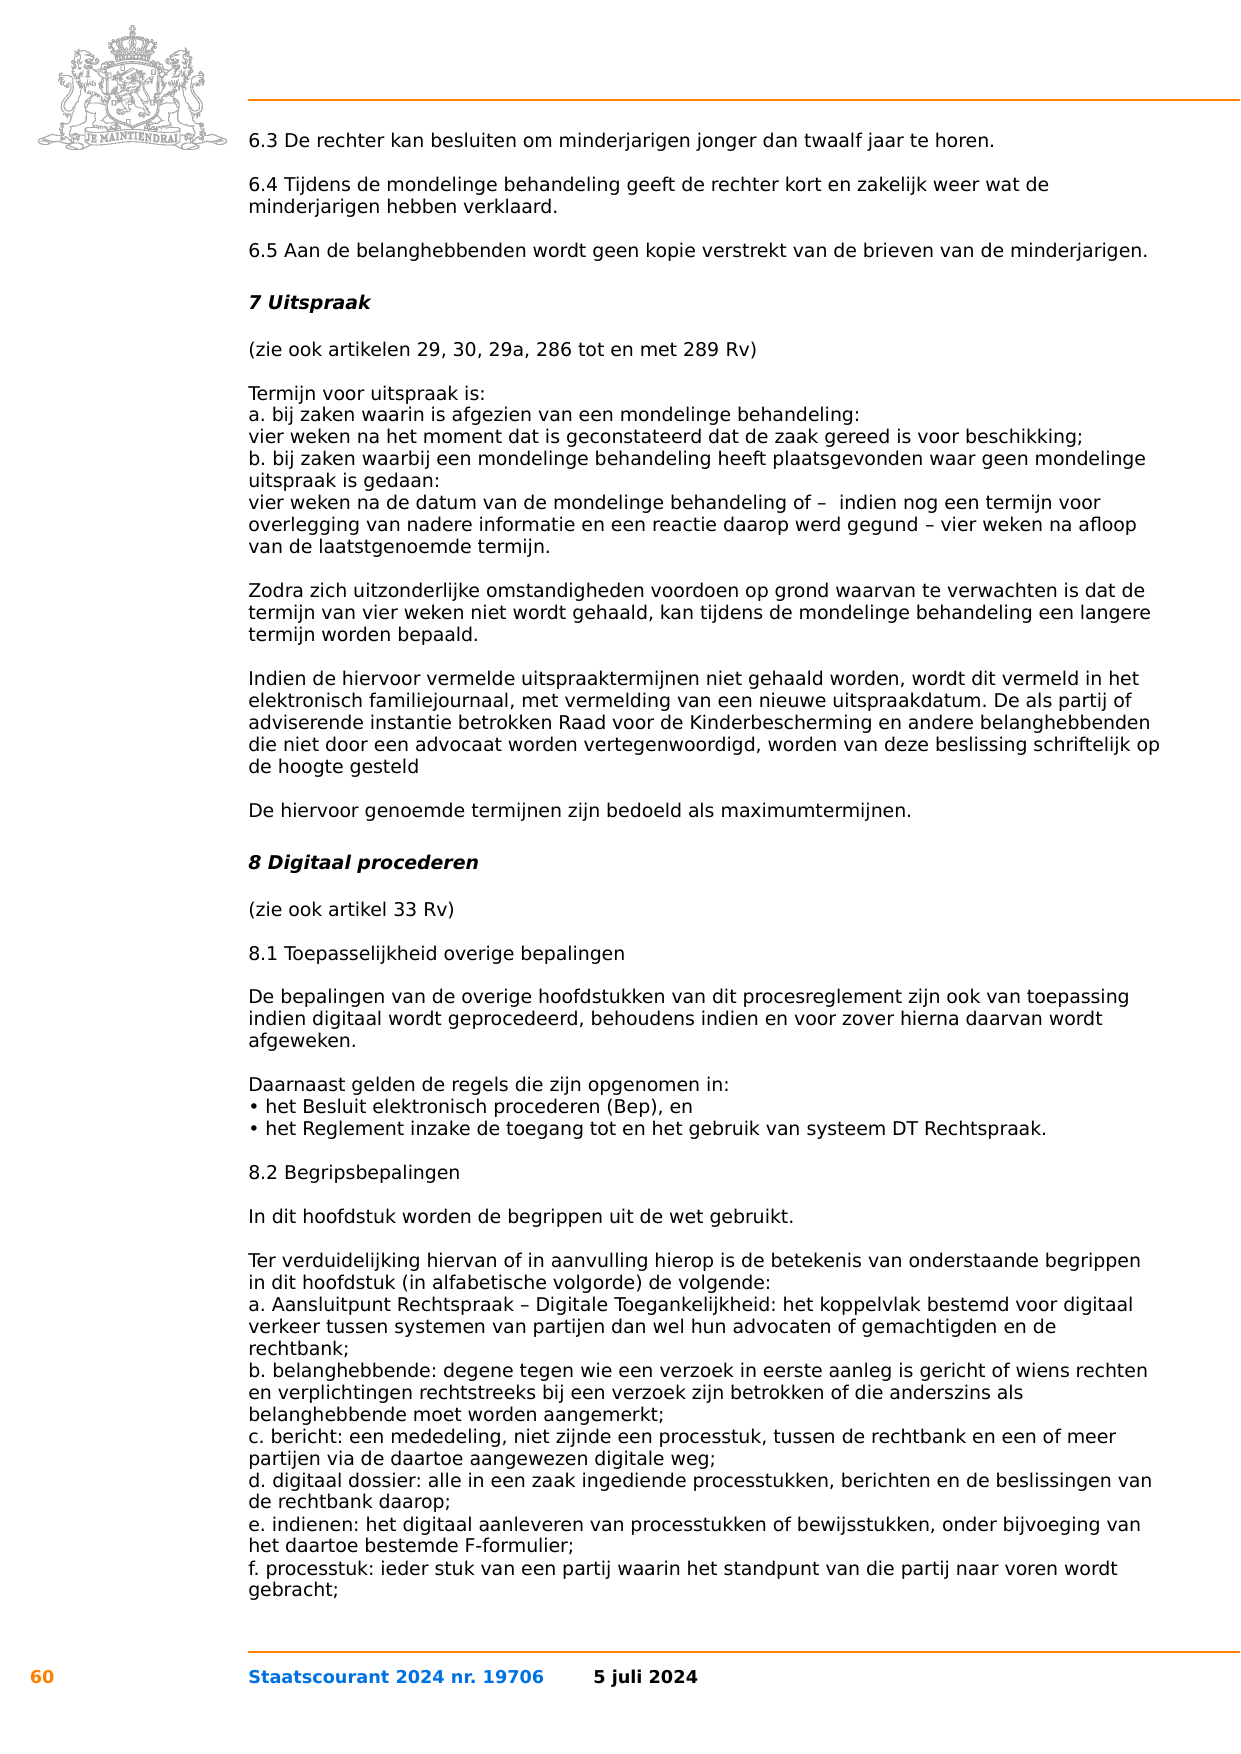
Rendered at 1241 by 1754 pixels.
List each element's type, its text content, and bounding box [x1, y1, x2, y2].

text 8.1 Toepasselijkheid overige bepalingen [248, 942, 1163, 964]
subtitle 8 Digitaal procederen [248, 852, 1163, 874]
text De hiervoor genoemde termijnen zijn bedoeld als maximumtermijnen. [248, 800, 1163, 822]
text Indien de hiervoor vermelde uitspraaktermijnen niet gehaald worden, wordt dit vermeld in het elektronisch familiejournaal, met vermelding van een nieuwe uitspraakdatum. De als partij of adviserende instantie betrokken Raad voor de Kinderbescherming en andere belanghebbenden die niet door een advocaat worden vertegenwoordigd, worden van deze beslissing schriftelijk op de hoogte gesteld [248, 668, 1163, 778]
text a. Aansluitpunt Rechtspraak – Digitale Toegankelijkheid: het koppelvlak bestemd voor digitaal verkeer tussen systemen van partijen dan wel hun advocaten of gemachtigden en de rechtbank; [248, 1294, 1163, 1359]
text (zie ook artikel 33 Rv) [248, 899, 1163, 921]
text vier weken na de datum van de mondelinge behandeling of – indien nog een termijn voor overlegging van nadere informatie en een reactie daarop werd gegund – vier weken na afloop van de laatstgenoemde termijn. [248, 492, 1163, 558]
text 6.5 Aan de belanghebbenden wordt geen kopie verstrekt van de brieven van de minderjarigen. [248, 239, 1163, 262]
text b. bij zaken waarbij een mondelinge behandeling heeft plaatsgevonden waar geen mondelinge uitspraak is gedaan: [248, 448, 1163, 492]
text Ter verduidelijking hiervan of in aanvulling hierop is de betekenis van onderstaande begrippen in dit hoofdstuk (in alfabetische volgorde) de volgende: [248, 1250, 1163, 1294]
text • het Besluit elektronisch procederen (Bep), en [248, 1096, 1163, 1118]
picture [38, 25, 227, 150]
text d. digitaal dossier: alle in een zaak ingediende processtukken, berichten en de beslissingen van de rechtbank daarop; [248, 1469, 1163, 1513]
text 6.4 Tijdens de mondelinge behandeling geeft de rechter kort en zakelijk weer wat de minderjarigen hebben verklaard. [248, 174, 1163, 218]
text Daarnaast gelden de regels die zijn opgenomen in: [248, 1074, 1163, 1096]
text In dit hoofdstuk worden de begrippen uit de wet gebruikt. [248, 1206, 1163, 1228]
text Termijn voor uitspraak is: [248, 382, 1163, 404]
text • het Reglement inzake de toegang tot en het gebruik van systeem DT Rechtspraak. [248, 1118, 1163, 1140]
text c. bericht: een mededeling, niet zijnde een processtuk, tussen de rechtbank en een of meer partijen via de daartoe aangewezen digitale weg; [248, 1426, 1163, 1469]
text a. bij zaken waarin is afgezien van een mondelinge behandeling: [248, 404, 1163, 426]
text Zodra zich uitzonderlijke omstandigheden voordoen op grond waarvan te verwachten is dat de termijn van vier weken niet wordt gehaald, kan tijdens de mondelinge behandeling een langere termijn worden bepaald. [248, 580, 1163, 646]
subtitle 7 Uitspraak [248, 292, 1163, 313]
text b. belanghebbende: degene tegen wie een verzoek in eerste aanleg is gericht of wiens rechten en verplichtingen rechtstreeks bij een verzoek zijn betrokken of die anderszins als belanghebbende moet worden aangemerkt; [248, 1359, 1163, 1426]
text 8.2 Begripsbepalingen [248, 1162, 1163, 1184]
text vier weken na het moment dat is geconstateerd dat de zaak gereed is voor beschikking; [248, 426, 1163, 448]
text f. processtuk: ieder stuk van een partij waarin het standpunt van die partij naar voren wordt gebracht; [248, 1557, 1163, 1601]
text 6.3 De rechter kan besluiten om minderjarigen jonger dan twaalf jaar te horen. [248, 130, 1163, 152]
text e. indienen: het digitaal aanleveren van processtukken of bewijsstukken, onder bijvoeging van het daartoe bestemde F-formulier; [248, 1513, 1163, 1557]
text De bepalingen van de overige hoofdstukken van dit procesreglement zijn ook van toepassing indien digitaal wordt geprocedeerd, behoudens indien en voor zover hierna daarvan wordt afgeweken. [248, 986, 1163, 1052]
text (zie ook artikelen 29, 30, 29a, 286 tot en met 289 Rv) [248, 338, 1163, 361]
